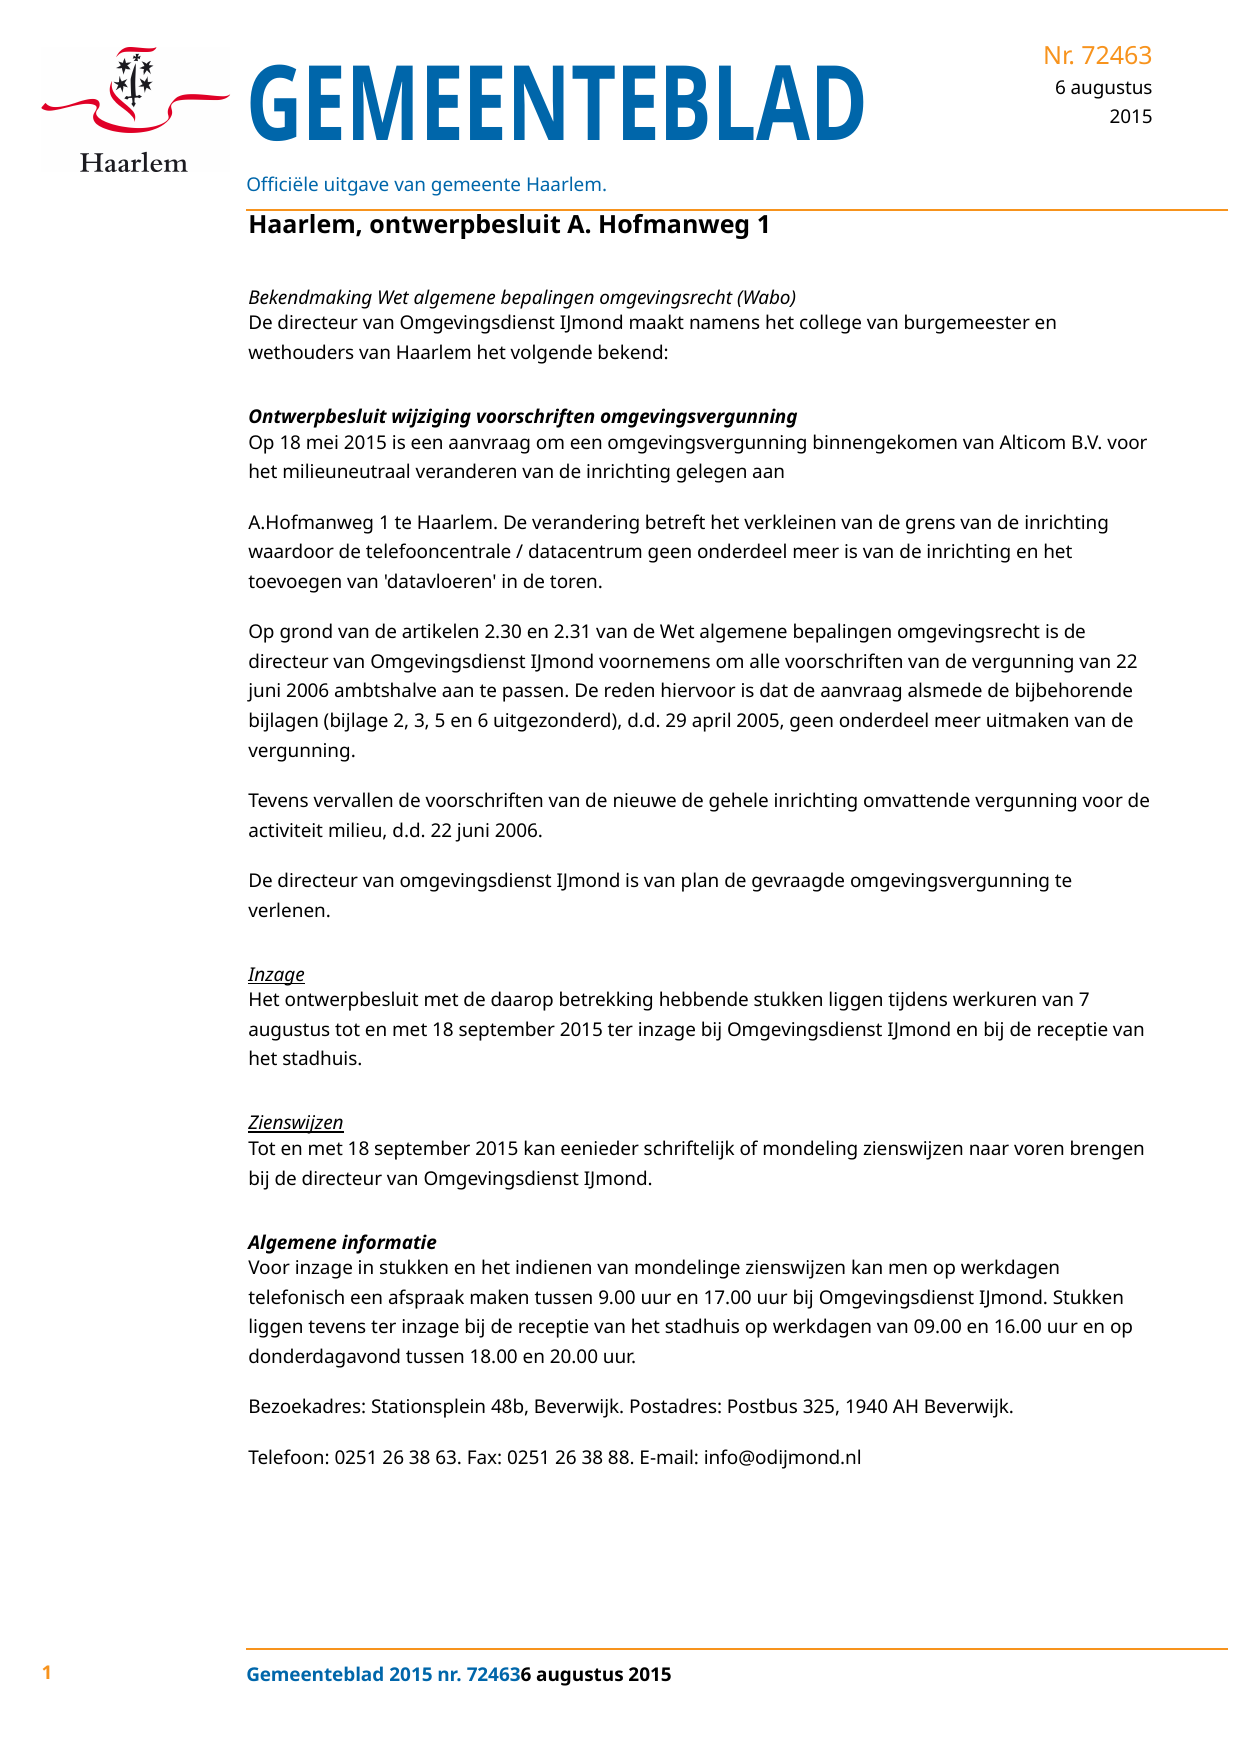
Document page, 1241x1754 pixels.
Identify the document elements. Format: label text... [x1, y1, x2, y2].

text Algemene informatie [248, 1229, 1152, 1254]
text Op grond van de artikelen 2.30 en 2.31 van de Wet algemene bepalingen omgevingsrecht is de directeur van Omgevingsdienst IJmond voornemens om alle voorschriften van de vergunning van 22 juni 2006 ambtshalve aan te passen. De reden hiervoor is dat de aanvraag alsmede de bijbehorende bijlagen (bijlage 2, 3, 5 en 6 uitgezonderd), d.d. 29 april 2005, geen onderdeel meer uitmaken van de vergunning. [248, 618, 1152, 762]
text De directeur van Omgevingsdienst IJmond maakt namens het college van burgemeester en wethouders van Haarlem het volgende bekend: [248, 309, 1152, 365]
text De directeur van omgevingsdienst IJmond is van plan de gevraagde omgevingsvergunning te verlenen. [248, 867, 1152, 922]
text Bezoekadres: Stationsplein 48b, Beverwijk. Postadres: Postbus 325, 1940 AH Beverwijk. [248, 1394, 1152, 1419]
text Haarlem, ontwerpbesluit A. Hofmanweg 1 [248, 211, 1152, 241]
text Op 18 mei 2015 is een aanvraag om een omgevingsvergunning binnengekomen van Alticom B.V. voor het milieuneutraal veranderen van de inrichting gelegen aan [248, 429, 1152, 484]
text Tot en met 18 september 2015 kan eenieder schriftelijk of mondeling zienswijzen naar voren brengen bij de directeur van Omgevingsdienst IJmond. [248, 1135, 1152, 1191]
text Bekendmaking Wet algemene bepalingen omgevingsrecht (Wabo) [248, 284, 1152, 309]
picture [41, 47, 231, 172]
text Telefoon: 0251 26 38 63. Fax: 0251 26 38 88. E-mail: info@odijmond.nl [248, 1444, 1152, 1470]
text Zienswijzen [248, 1109, 1152, 1135]
text Inzage [248, 961, 1152, 986]
text Voor inzage in stukken en het indienen van mondelinge zienswijzen kan men op werkdagen telefonisch een afspraak maken tussen 9.00 uur en 17.00 uur bij Omgevingsdienst IJmond. Stukken liggen tevens ter inzage bij de receptie van het stadhuis op werkdagen van 09.00 en 16.00 uur en op donderdagavond tussen 18.00 en 20.00 uur. [248, 1254, 1152, 1369]
text Ontwerpbesluit wijziging voorschriften omgevingsvergunning [248, 403, 1152, 429]
text Het ontwerpbesluit met de daarop betrekking hebbende stukken liggen tijdens werkuren van 7 augustus tot en met 18 september 2015 ter inzage bij Omgevingsdienst IJmond en bij de receptie van het stadhuis. [248, 986, 1152, 1071]
text Tevens vervallen de voorschriften van de nieuwe de gehele inrichting omvattende vergunning voor de activiteit milieu, d.d. 22 juni 2006. [248, 787, 1152, 842]
text A.Hofmanweg 1 te Haarlem. De verandering betreft het verkleinen van de grens van de inrichting waardoor de telefooncentrale / datacentrum geen onderdeel meer is van de inrichting en het toevoegen van 'datavloeren' in de toren. [248, 509, 1152, 594]
